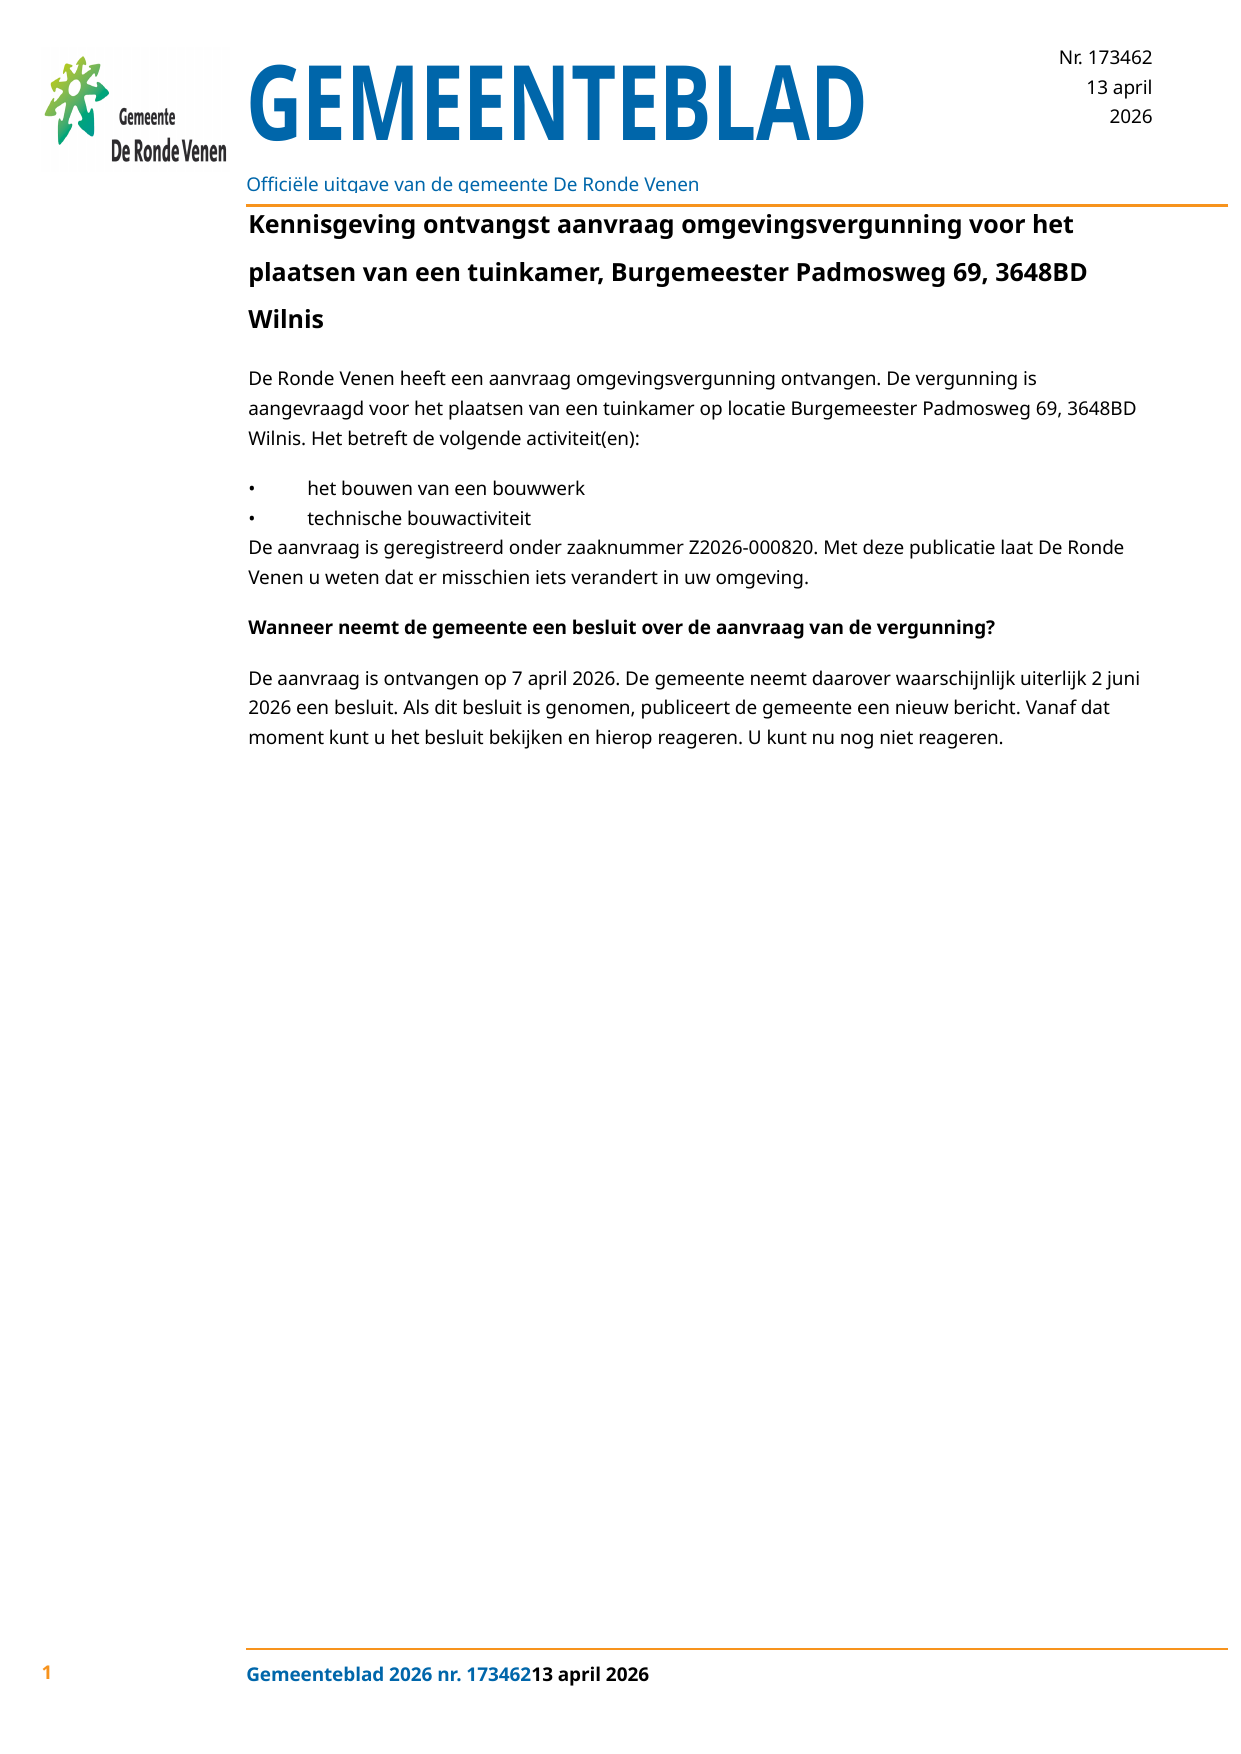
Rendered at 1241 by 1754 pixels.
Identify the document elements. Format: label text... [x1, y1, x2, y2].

text Kennisgeving ontvangst aanvraag omgevingsvergunning voor het plaatsen van een tuinkamer, Burgemeester Padmosweg 69, 3648BD Wilnis [248, 207, 1152, 336]
text Wanneer neemt de gemeente een besluit over de aanvraag van de vergunning? [248, 614, 1152, 640]
list technische bouwactiviteit [248, 505, 1152, 530]
text De aanvraag is geregistreerd onder zaaknummer Z2026-000820. Met deze publicatie laat De Ronde Venen u weten dat er misschien iets verandert in uw omgeving. [248, 534, 1152, 589]
text De aanvraag is ontvangen op 7 april 2026. De gemeente neemt daarover waarschijnlijk uiterlijk 2 juni 2026 een besluit. Als dit besluit is genomen, publiceert de gemeente een nieuw bericht. Vanaf dat moment kunt u het besluit bekijken en hierop reageren. U kunt nu nog niet reageren. [248, 665, 1152, 749]
text De Ronde Venen heeft een aanvraag omgevingsvergunning ontvangen. De vergunning is aangevraagd voor het plaatsen van een tuinkamer op locatie Burgemeester Padmosweg 69, 3648BD Wilnis. Het betreft de volgende activiteit(en): [248, 366, 1152, 450]
list het bouwen van een bouwwerk [248, 475, 1152, 501]
picture [41, 47, 231, 172]
